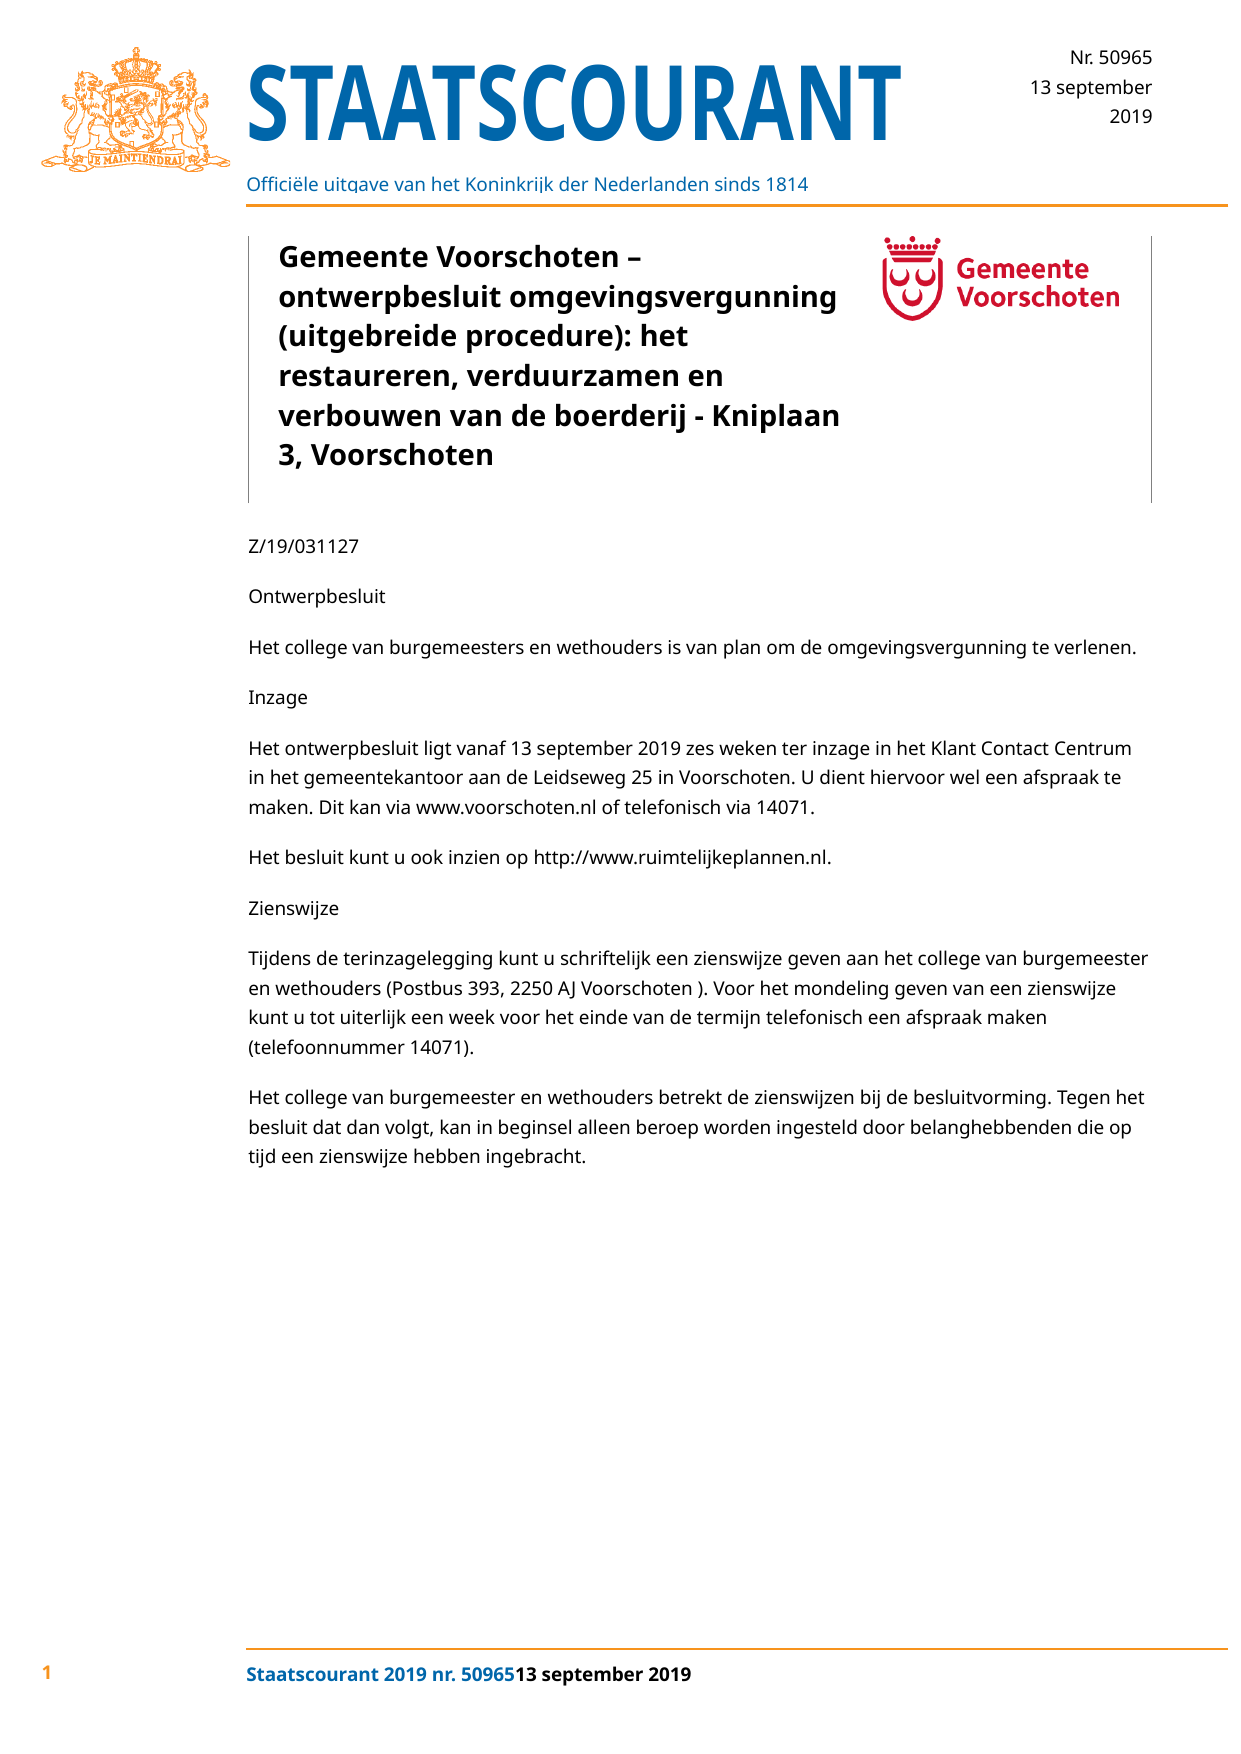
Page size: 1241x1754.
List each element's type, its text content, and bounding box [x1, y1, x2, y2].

text Ontwerpbesluit [248, 583, 1152, 609]
text Z/19/031127 [248, 533, 1152, 559]
table_header Gemeente Voorschoten – ontwerpbesluit omgevingsvergunning (uitgebreide procedure): het restaureren, verduurzamen en verbouwen van de boerderij - Kniplaan 3, Voorschoten [249, 236, 850, 503]
text Het college van burgemeester en wethouders betrekt de zienswijzen bij de besluitvorming. Tegen het besluit dat dan volgt, kan in beginsel alleen beroep worden ingesteld door belanghebbenden die op tijd een zienswijze hebben ingebracht. [248, 1084, 1152, 1169]
text Het college van burgemeesters en wethouders is van plan om de omgevingsvergunning te verlenen. [248, 634, 1152, 659]
picture [41, 47, 231, 172]
text Het ontwerpbesluit ligt vanaf 13 september 2019 zes weken ter inzage in het Klant Contact Centrum in het gemeentekantoor aan de Leidseweg 25 in Voorschoten. U dient hiervoor wel een afspraak te maken. Dit kan via www.voorschoten.nl of telefonisch via 14071. [248, 735, 1152, 819]
text Inzage [248, 684, 1152, 710]
text Tijdens de terinzagelegging kunt u schriftelijk een zienswijze geven aan het college van burgemeester en wethouders (Postbus 393, 2250 AJ Voorschoten ). Voor het mondeling geven van een zienswijze kunt u tot uiterlijk een week voor het einde van de termijn telefonisch een afspraak maken (telefoonnummer 14071). [248, 945, 1152, 1059]
table_header [850, 236, 1151, 503]
picture [882, 236, 1119, 321]
text Het besluit kunt u ook inzien op http://www.ruimtelijkeplannen.nl. [248, 844, 1152, 870]
text Zienswijze [248, 895, 1152, 920]
